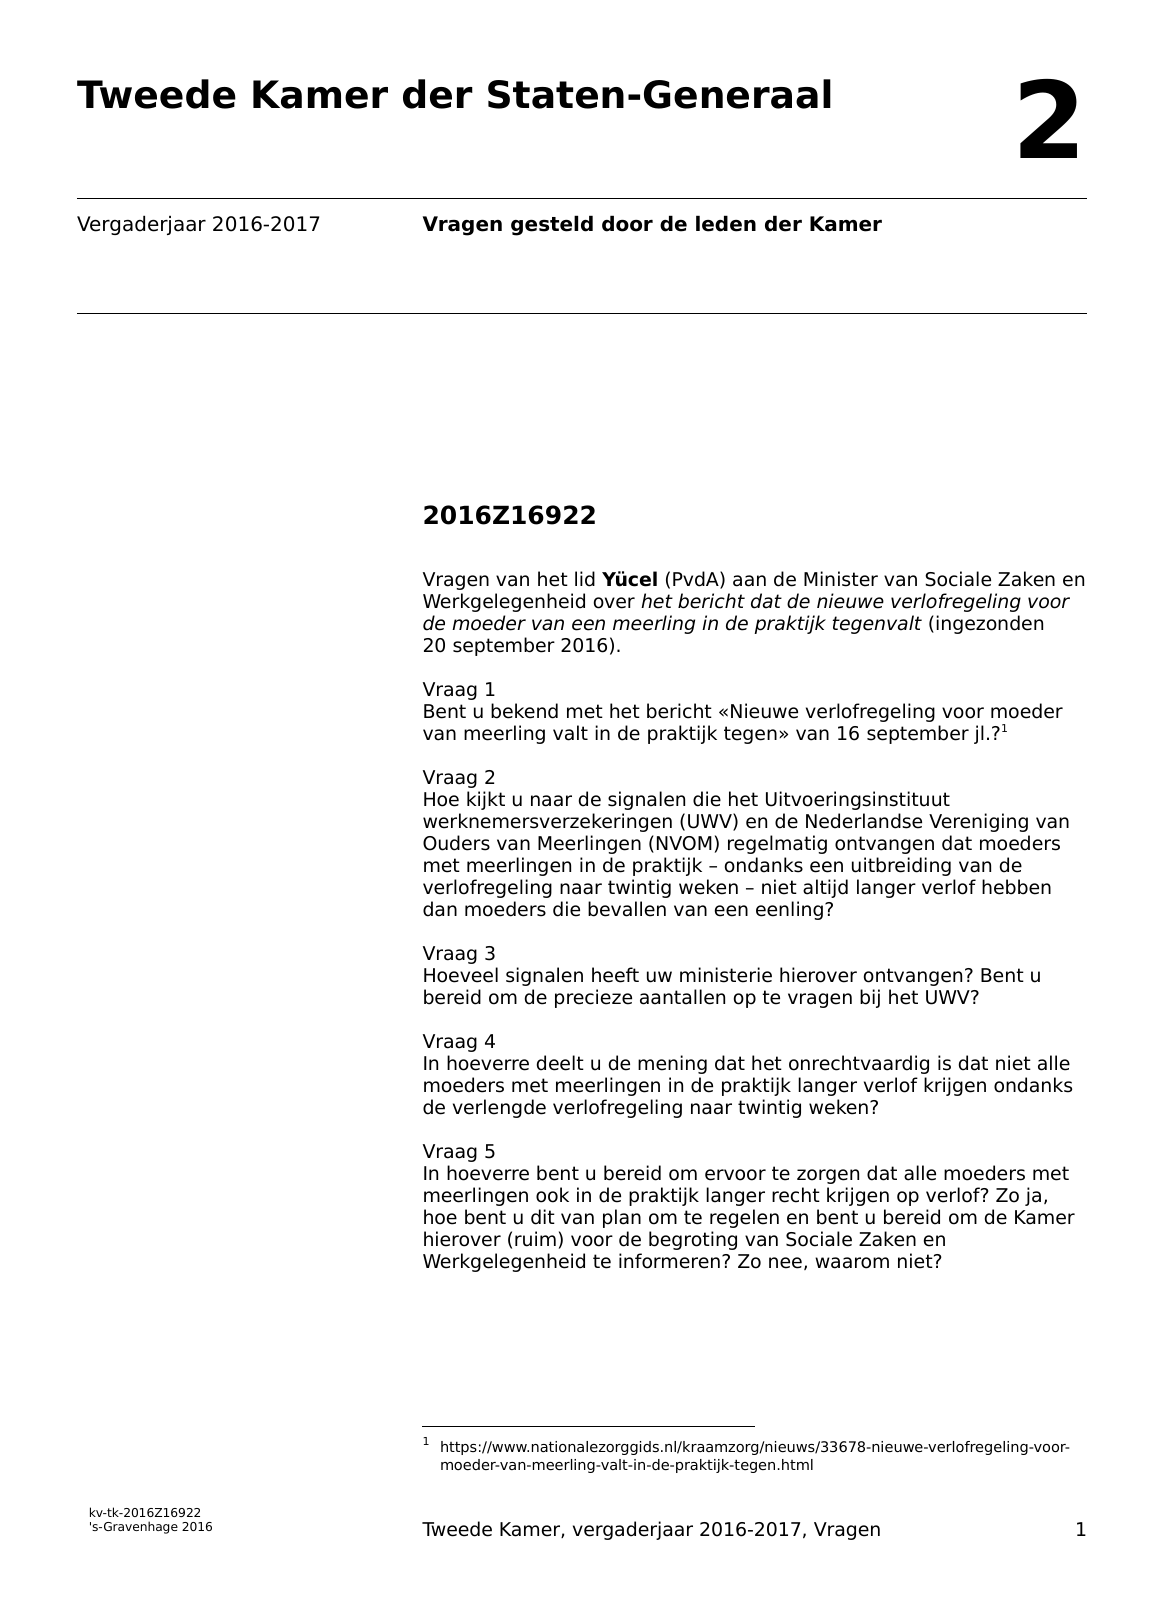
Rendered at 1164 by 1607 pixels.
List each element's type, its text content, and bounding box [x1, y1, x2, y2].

table_header Tweede Kamer der Staten-Generaal [77, 59, 886, 198]
text Hoe kijkt u naar de signalen die het Uitvoeringsinstituut werknemersverzekeringen (UWV) en de Nederlandse Vereniging van Ouders van Meerlingen (NVOM) regelmatig ontvangen dat moeders met meerlingen in de praktijk – ondanks een uitbreiding van de verlofregeling naar twintig weken – niet altijd langer verlof hebben dan moeders die bevallen van een eenling? [422, 789, 1087, 921]
text Vraag 5 [422, 1141, 1087, 1163]
text 's-Gravenhage 2016 [88, 1520, 323, 1534]
text Hoeveel signalen heeft uw ministerie hierover ontvangen? Bent u bereid om de precieze aantallen op te vragen bij het UWV? [422, 965, 1087, 1009]
text Vraag 3 [422, 943, 1087, 965]
text kv-tk-2016Z16922 [88, 1506, 323, 1520]
text In hoeverre bent u bereid om ervoor te zorgen dat alle moeders met meerlingen ook in de praktijk langer recht krijgen op verlof? Zo ja, hoe bent u dit van plan om te regelen en bent u bereid om de Kamer hierover (ruim) voor de begroting van Sociale Zaken en Werkgelegenheid te informeren? Zo nee, waarom niet? [422, 1163, 1087, 1273]
text In hoeverre deelt u de mening dat het onrechtvaardig is dat niet alle moeders met meerlingen in de praktijk langer verlof krijgen ondanks de verlengde verlofregeling naar twintig weken? [422, 1053, 1087, 1119]
text Vraag 4 [422, 1031, 1087, 1053]
text Vraag 1 [422, 679, 1087, 701]
text https://www.nationalezorggids.nl/kraamzorg/nieuws/33678-nieuwe-verlofregeling-voor-moeder-van-meerling-valt-in-de-praktijk-tegen.html [422, 1435, 1087, 1474]
table_cell Vergaderjaar 2016-2017 [77, 199, 422, 313]
text 2016Z16922 [422, 501, 1087, 531]
text Bent u bekend met het bericht «Nieuwe verlofregeling voor moeder van meerling valt in de praktijk tegen» van 16 september jl.? [422, 701, 1087, 745]
text Vraag 2 [422, 767, 1087, 789]
table_header 2 [886, 59, 1087, 198]
table_cell Vragen gesteld door de leden der Kamer [422, 199, 1087, 313]
text Vragen van het lid Yücel (PvdA) aan de Minister van Sociale Zaken en Werkgelegenheid over het bericht dat de nieuwe verlofregeling voor de moeder van een meerling in de praktijk tegenvalt (ingezonden 20 september 2016). [422, 569, 1087, 657]
